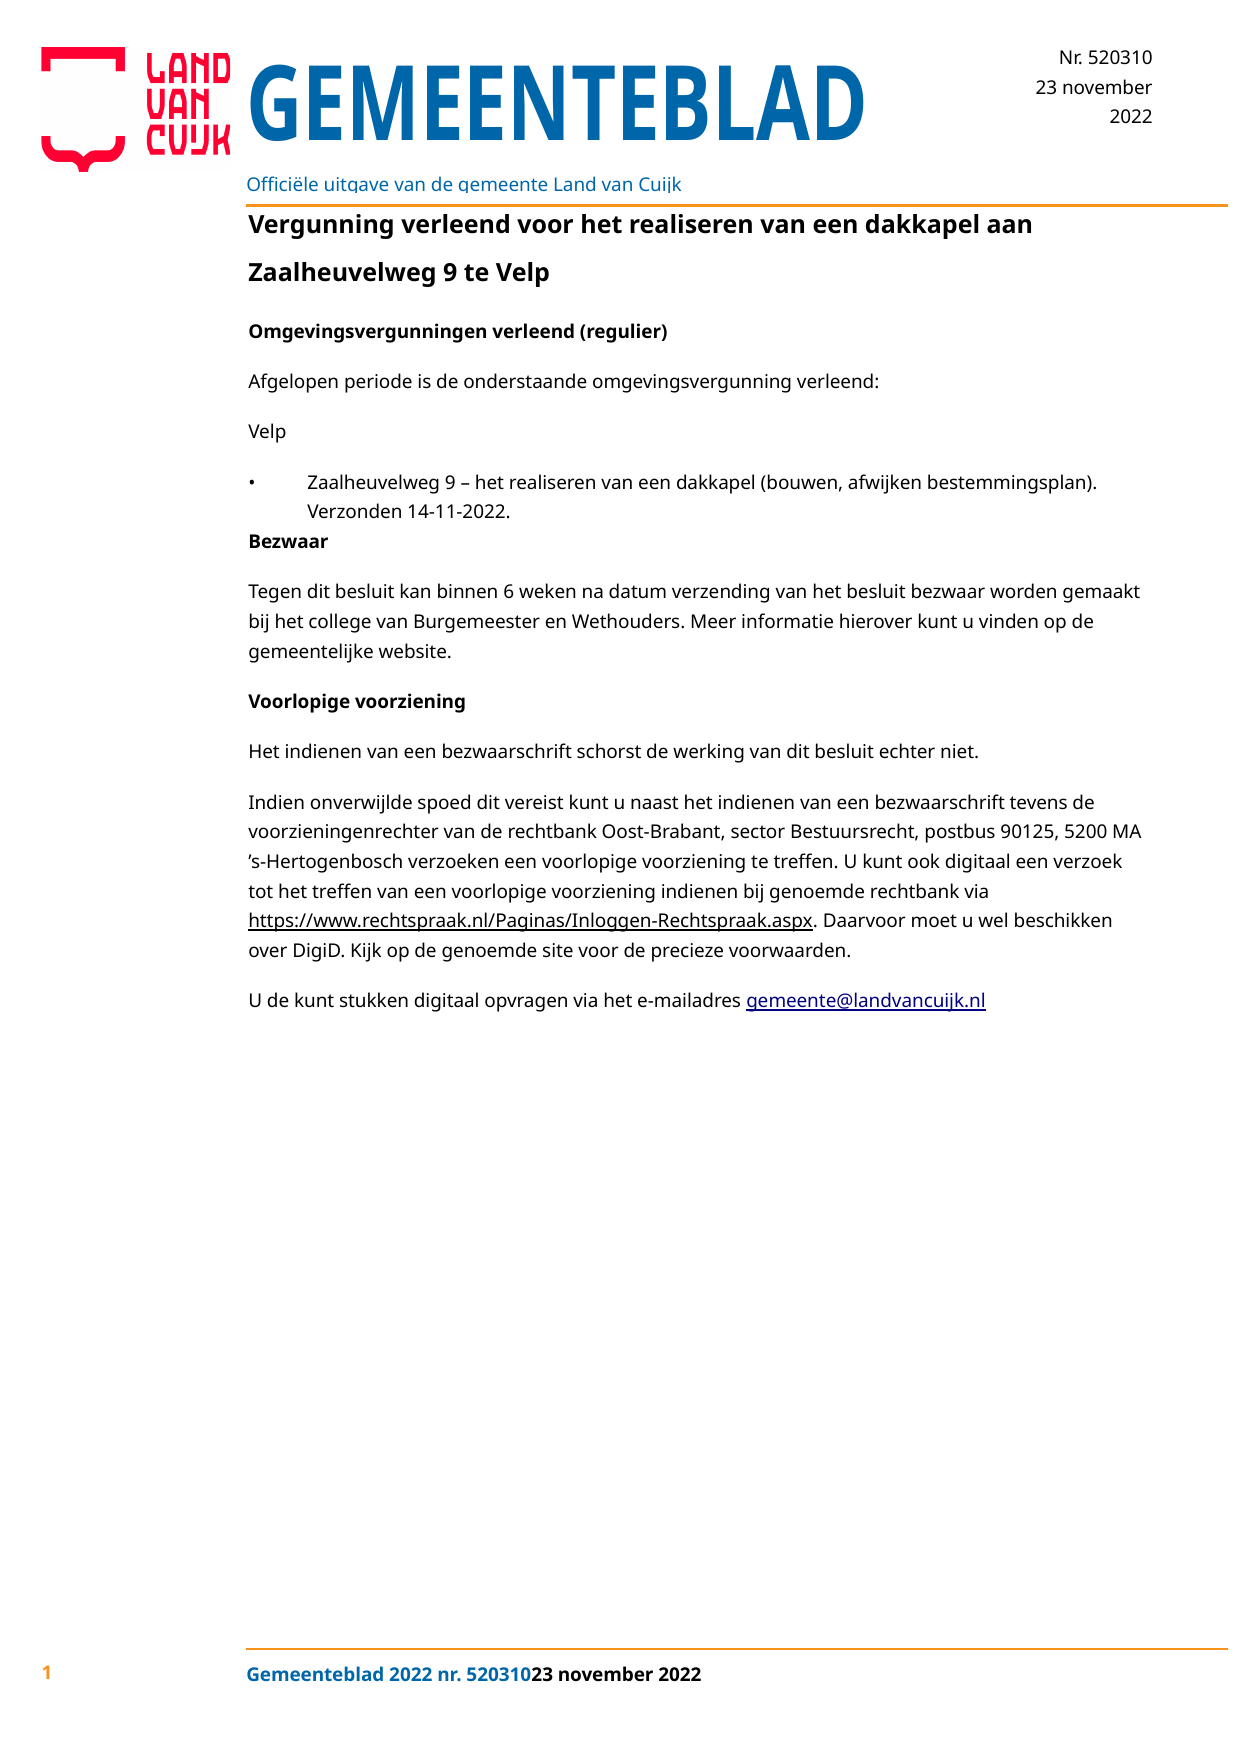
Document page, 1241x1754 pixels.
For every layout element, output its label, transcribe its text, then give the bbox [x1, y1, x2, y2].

text U de kunt stukken digitaal opvragen via het e-mailadres gemeente@landvancuijk.nl [248, 987, 1152, 1013]
text Omgevingsvergunningen verleend (regulier) [248, 318, 1152, 344]
picture [41, 47, 231, 172]
text Afgelopen periode is de onderstaande omgevingsvergunning verleend: [248, 368, 1152, 394]
text Bezwaar [248, 528, 1152, 554]
text Tegen dit besluit kan binnen 6 weken na datum verzending van het besluit bezwaar worden gemaakt bij het college van Burgemeester en Wethouders. Meer informatie hierover kunt u vinden op de gemeentelijke website. [248, 579, 1152, 664]
text Indien onverwijlde spoed dit vereist kunt u naast het indienen van een bezwaarschrift tevens de voorzieningenrechter van de rechtbank Oost-Brabant, sector Bestuursrecht, postbus 90125, 5200 MA ’s-Hertogenbosch verzoeken een voorlopige voorziening te treffen. U kunt ook digitaal een verzoek tot het treffen van een voorlopige voorziening indienen bij genoemde rechtbank via https://www.rechtspraak.nl/Paginas/Inloggen-Rechtspraak.aspx. Daarvoor moet u wel beschikken over DigiD. Kijk op de genoemde site voor de precieze voorwaarden. [248, 789, 1152, 963]
text Het indienen van een bezwaarschrift schorst de werking van dit besluit echter niet. [248, 739, 1152, 764]
list Zaalheuvelweg 9 – het realiseren van een dakkapel (bouwen, afwijken bestemmingsplan). Verzonden 14-11-2022. [248, 469, 1152, 524]
text Voorlopige voorziening [248, 688, 1152, 714]
text Velp [248, 419, 1152, 444]
text Vergunning verleend voor het realiseren van een dakkapel aan Zaalheuvelweg 9 te Velp [248, 207, 1152, 288]
